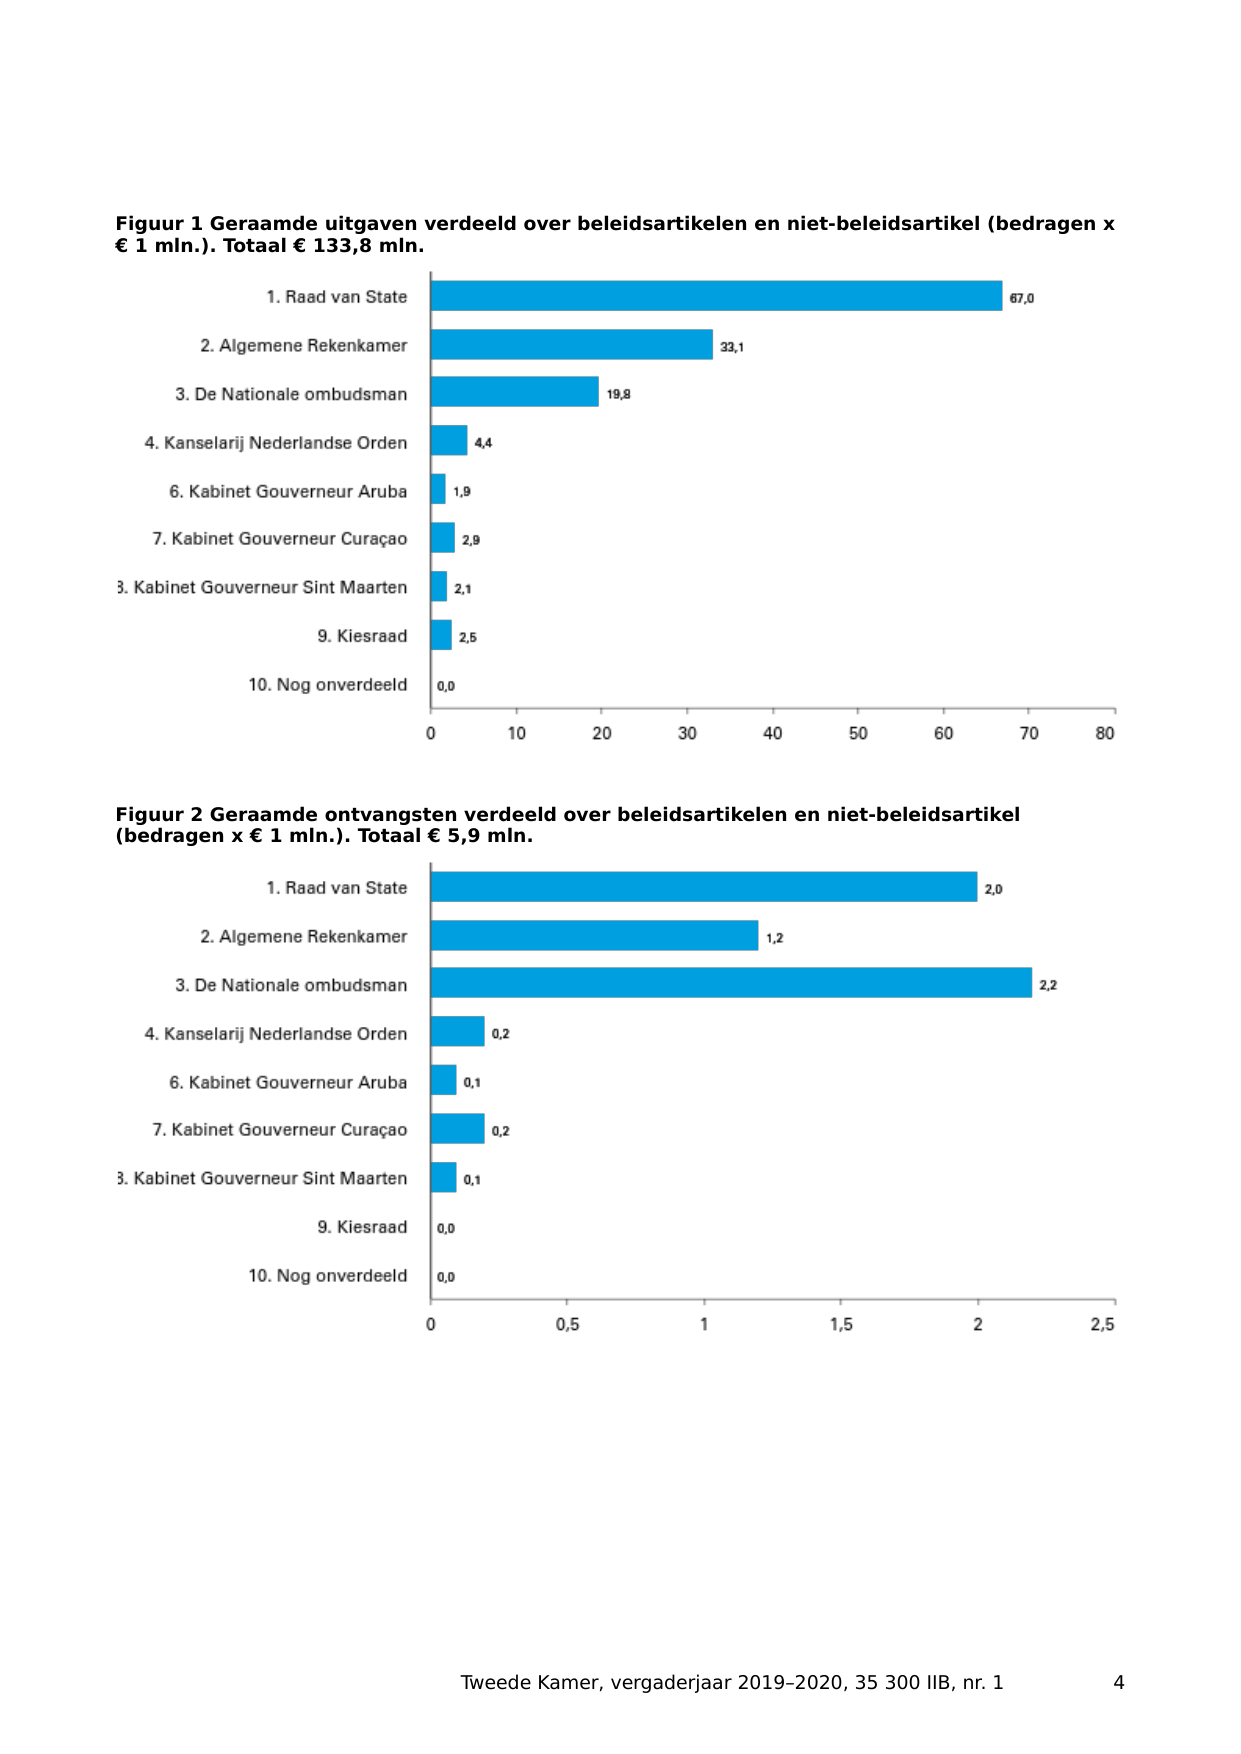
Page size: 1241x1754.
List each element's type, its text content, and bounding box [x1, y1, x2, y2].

title Figuur 1 Geraamde uitgaven verdeeld over beleidsartikelen en niet-beleidsartikel (bedragen x € 1 mln.). Totaal € 133,8 mln. [115, 213, 1125, 256]
title Figuur 2 Geraamde ontvangsten verdeeld over beleidsartikelen en niet-beleidsartikel (bedragen x € 1 mln.). Totaal € 5,9 mln. [115, 803, 1125, 847]
